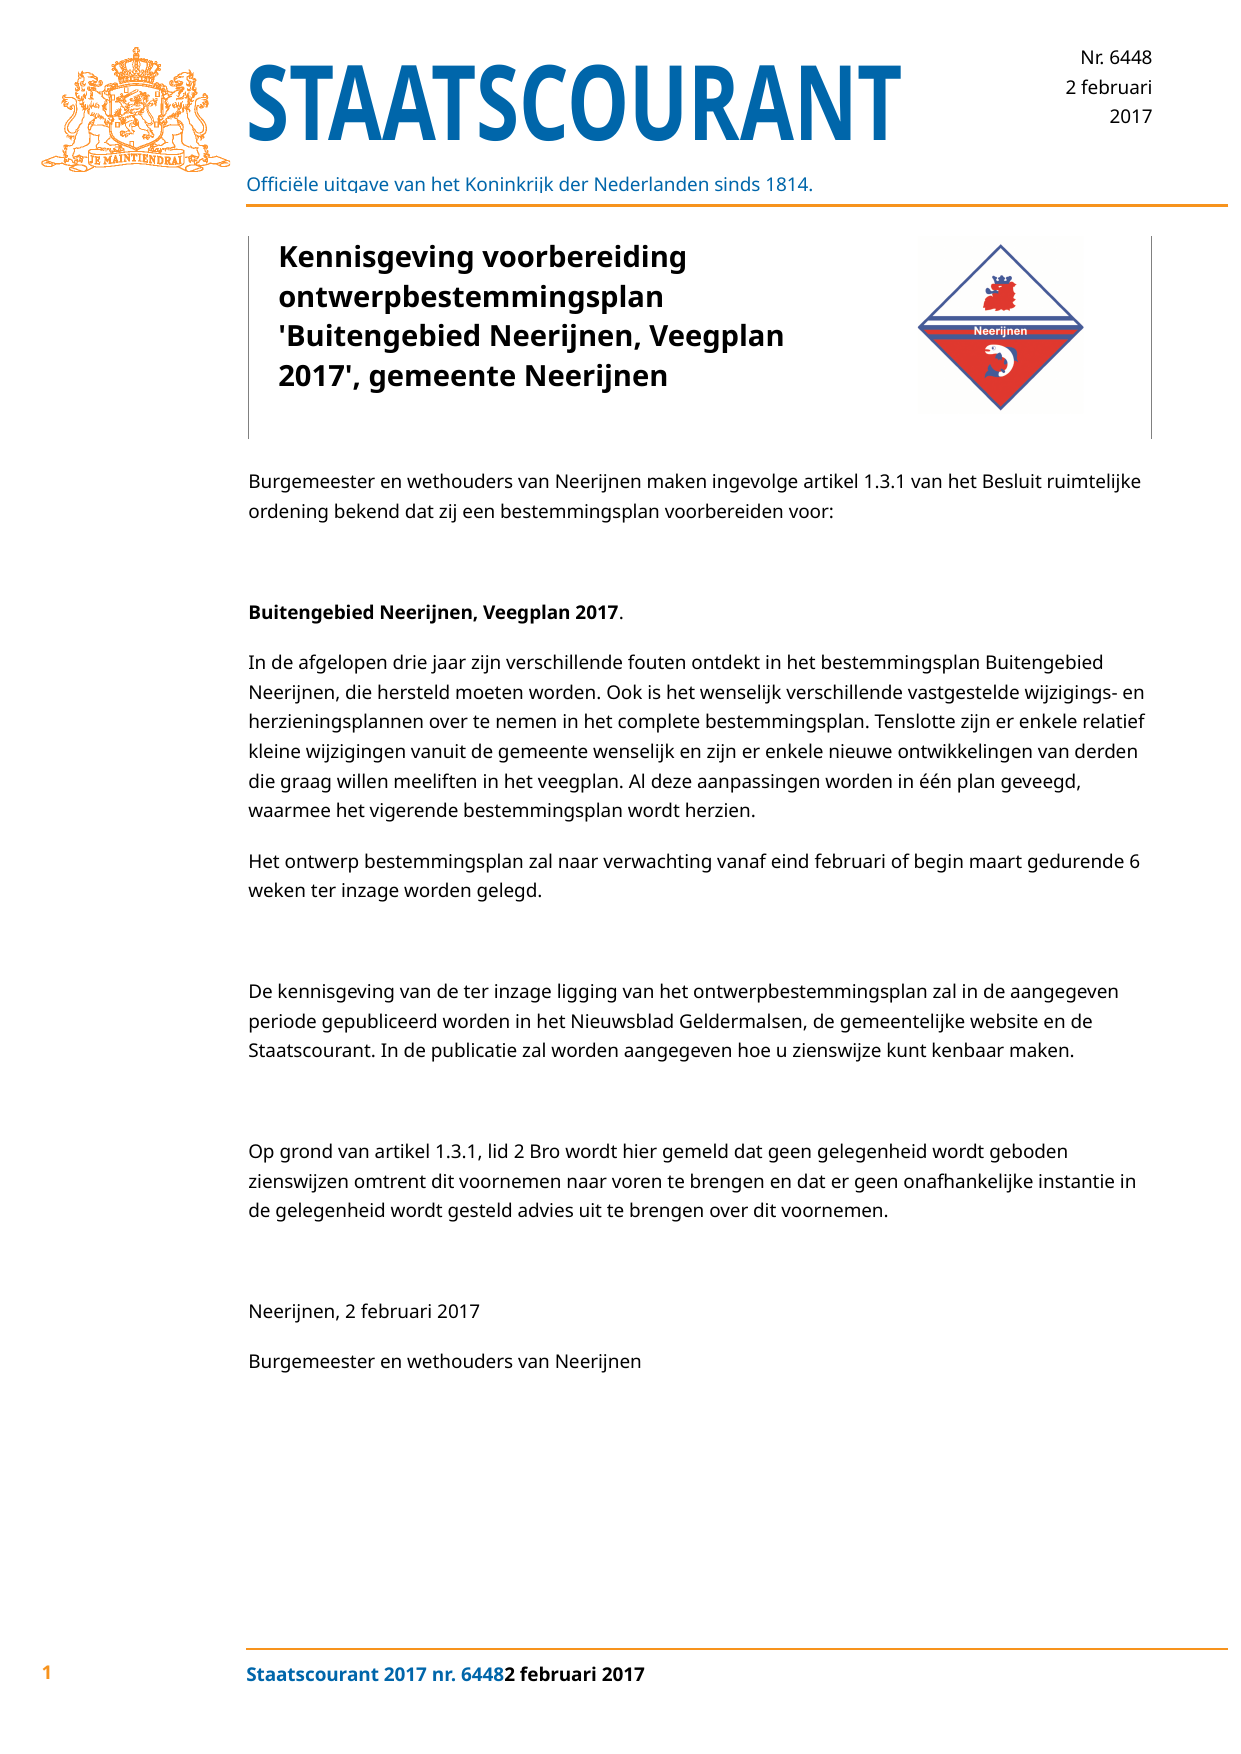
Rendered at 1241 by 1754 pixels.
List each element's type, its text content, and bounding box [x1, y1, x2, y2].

text In de afgelopen drie jaar zijn verschillende fouten ontdekt in het bestemmingsplan Buitengebied Neerijnen, die hersteld moeten worden. Ook is het wenselijk verschillende vastgestelde wijzigings- en herzieningsplannen over te nemen in het complete bestemmingsplan. Tenslotte zijn er enkele relatief kleine wijzigingen vanuit de gemeente wenselijk en zijn er enkele nieuwe ontwikkelingen van derden die graag willen meeliften in het veegplan. Al deze aanpassingen worden in één plan geveegd, waarmee het vigerende bestemmingsplan wordt herzien. [248, 649, 1152, 823]
table_header [850, 414, 1151, 439]
text Burgemeester en wethouders van Neerijnen maken ingevolge artikel 1.3.1 van het Besluit ruimtelijke ordening bekend dat zij een bestemmingsplan voorbereiden voor: [248, 469, 1152, 524]
text Het ontwerp bestemmingsplan zal naar verwachting vanaf eind februari of begin maart gedurende 6 weken ter inzage worden gelegd. [248, 848, 1152, 903]
table_header [850, 236, 917, 413]
picture [41, 47, 231, 172]
text Neerijnen, 2 februari 2017 [248, 1298, 1152, 1324]
text De kennisgeving van de ter inzage ligging van het ontwerpbestemmingsplan zal in de aangegeven periode gepubliceerd worden in het Nieuwsblad Geldermalsen, de gemeentelijke website en de Staatscourant. In de publicatie zal worden aangegeven hoe u zienswijze kunt kenbaar maken. [248, 978, 1152, 1063]
table_header [1084, 236, 1151, 413]
text Burgemeester en wethouders van Neerijnen [248, 1349, 1152, 1374]
picture [917, 236, 1084, 414]
text Op grond van artikel 1.3.1, lid 2 Bro wordt hier gemeld dat geen gelegenheid wordt geboden zienswijzen omtrent dit voornemen naar voren te brengen en dat er geen onafhankelijke instantie in de gelegenheid wordt gesteld advies uit te brengen over dit voornemen. [248, 1138, 1152, 1223]
text Buitengebied Neerijnen, Veegplan 2017. [248, 599, 1152, 625]
table_header Kennisgeving voorbereiding ontwerpbestemmingsplan 'Buitengebied Neerijnen, Veegplan 2017', gemeente Neerijnen [249, 236, 850, 439]
